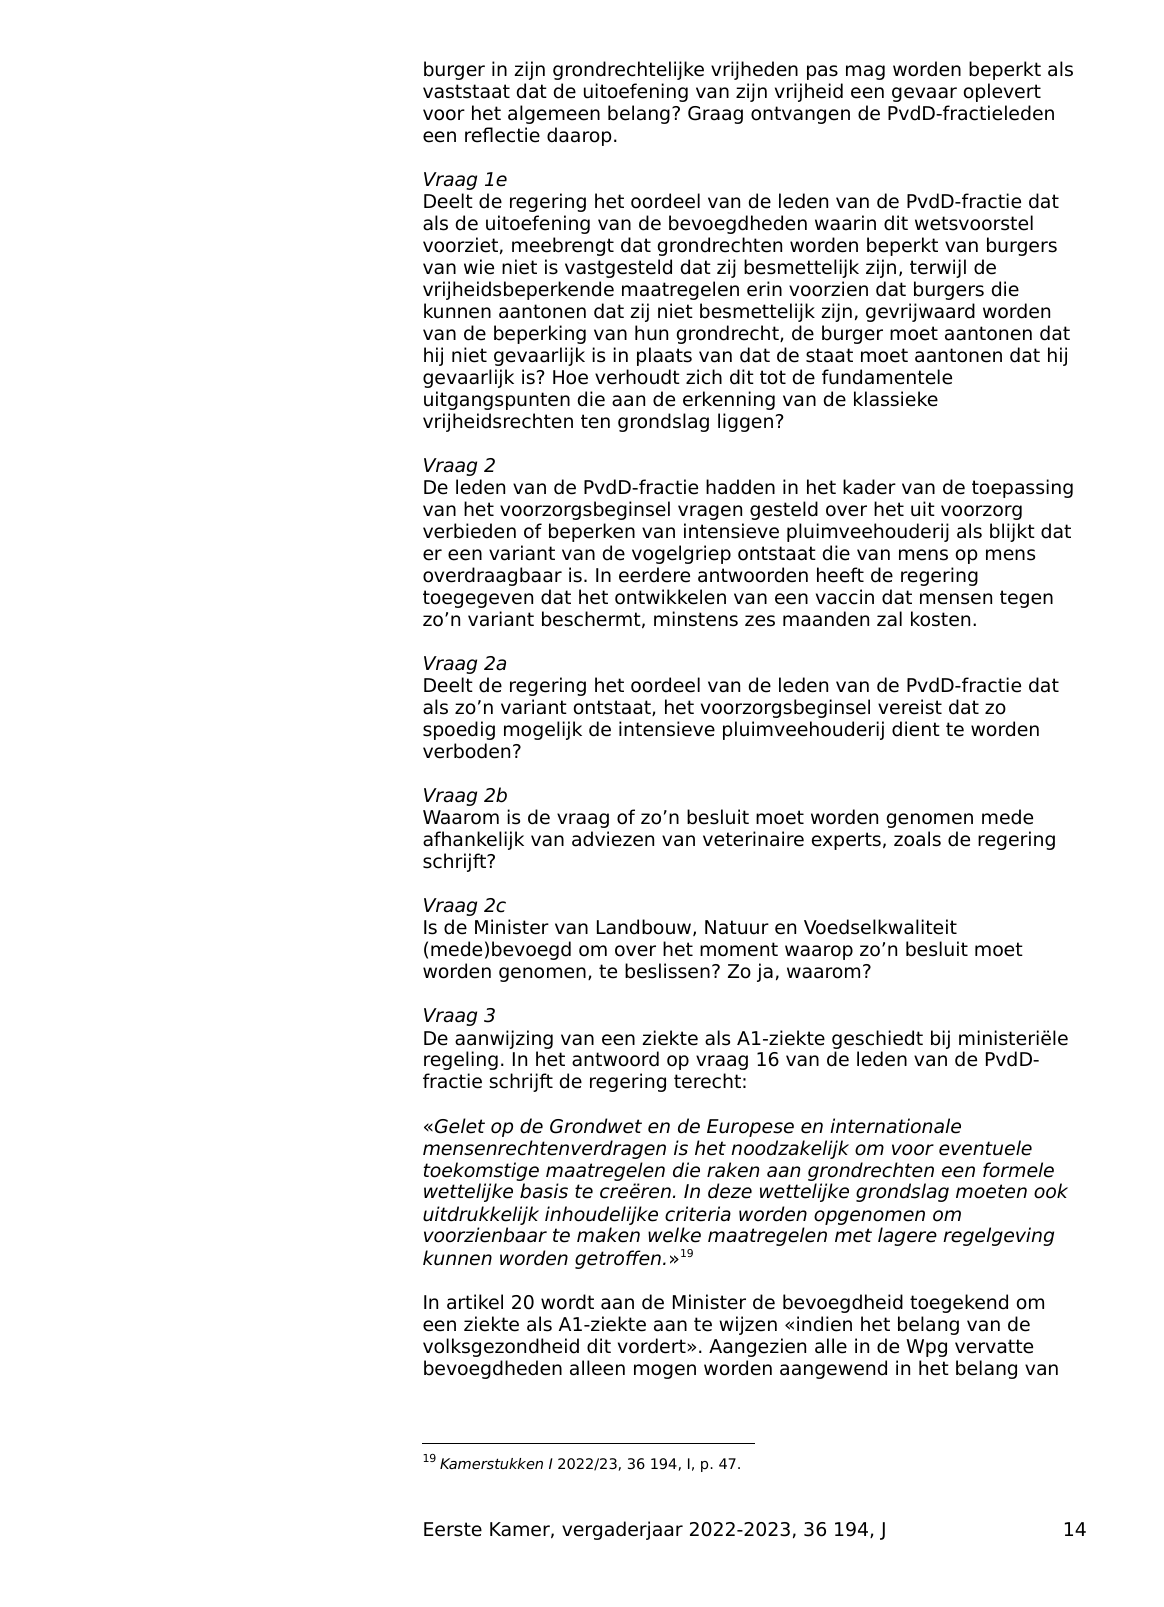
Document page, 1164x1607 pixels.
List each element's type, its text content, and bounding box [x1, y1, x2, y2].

text In artikel 20 wordt aan de Minister de bevoegdheid toegekend om een ziekte als A1-ziekte aan te wijzen «indien het belang van de volksgezondheid dit vordert». Aangezien alle in de Wpg vervatte bevoegdheden alleen mogen worden aangewend in het belang van [422, 1292, 1087, 1379]
text Vraag 3 [422, 1005, 1087, 1027]
text Deelt de regering het oordeel van de leden van de PvdD-fractie dat als de uitoefening van de bevoegdheden waarin dit wetsvoorstel voorziet, meebrengt dat grondrechten worden beperkt van burgers van wie niet is vastgesteld dat zij besmettelijk zijn, terwijl de vrijheidsbeperkende maatregelen erin voorzien dat burgers die kunnen aantonen dat zij niet besmettelijk zijn, gevrijwaard worden van de beperking van hun grondrecht, de burger moet aantonen dat hij niet gevaarlijk is in plaats van dat de staat moet aantonen dat hij gevaarlijk is? Hoe verhoudt zich dit tot de fundamentele uitgangspunten die aan de erkenning van de klassieke vrijheidsrechten ten grondslag liggen? [422, 191, 1087, 433]
text Vraag 2c [422, 895, 1087, 917]
text «Gelet op de Grondwet en de Europese en internationale mensenrechtenverdragen is het noodzakelijk om voor eventuele toekomstige maatregelen die raken aan grondrechten een formele wettelijke basis te creëren. In deze wettelijke grondslag moeten ook uitdrukkelijk inhoudelijke criteria worden opgenomen om voorzienbaar te maken welke maatregelen met lagere regelgeving kunnen worden getroffen.» [422, 1116, 1087, 1269]
text Deelt de regering het oordeel van de leden van de PvdD-fractie dat als zo’n variant ontstaat, het voorzorgsbeginsel vereist dat zo spoedig mogelijk de intensieve pluimveehouderij dient te worden verboden? [422, 675, 1087, 763]
text burger in zijn grondrechtelijke vrijheden pas mag worden beperkt als vaststaat dat de uitoefening van zijn vrijheid een gevaar oplevert voor het algemeen belang? Graag ontvangen de PvdD-fractieleden een reflectie daarop. [422, 59, 1087, 147]
text Vraag 2a [422, 653, 1087, 675]
text De leden van de PvdD-fractie hadden in het kader van de toepassing van het voorzorgsbeginsel vragen gesteld over het uit voorzorg verbieden of beperken van intensieve pluimveehouderij als blijkt dat er een variant van de vogelgriep ontstaat die van mens op mens overdraagbaar is. In eerdere antwoorden heeft de regering toegegeven dat het ontwikkelen van een vaccin dat mensen tegen zo’n variant beschermt, minstens zes maanden zal kosten. [422, 477, 1087, 631]
text Vraag 2 [422, 455, 1087, 477]
text Vraag 1e [422, 169, 1087, 191]
text Vraag 2b [422, 785, 1087, 807]
text Waarom is de vraag of zo’n besluit moet worden genomen mede afhankelijk van adviezen van veterinaire experts, zoals de regering schrijft? [422, 807, 1087, 873]
text Is de Minister van Landbouw, Natuur en Voedselkwaliteit (mede)bevoegd om over het moment waarop zo’n besluit moet worden genomen, te beslissen? Zo ja, waarom? [422, 917, 1087, 983]
text De aanwijzing van een ziekte als A1-ziekte geschiedt bij ministeriële regeling. In het antwoord op vraag 16 van de leden van de PvdD-fractie schrijft de regering terecht: [422, 1027, 1087, 1093]
text Kamerstukken I 2022/23, 36 194, I, p. 47. [422, 1452, 1087, 1474]
